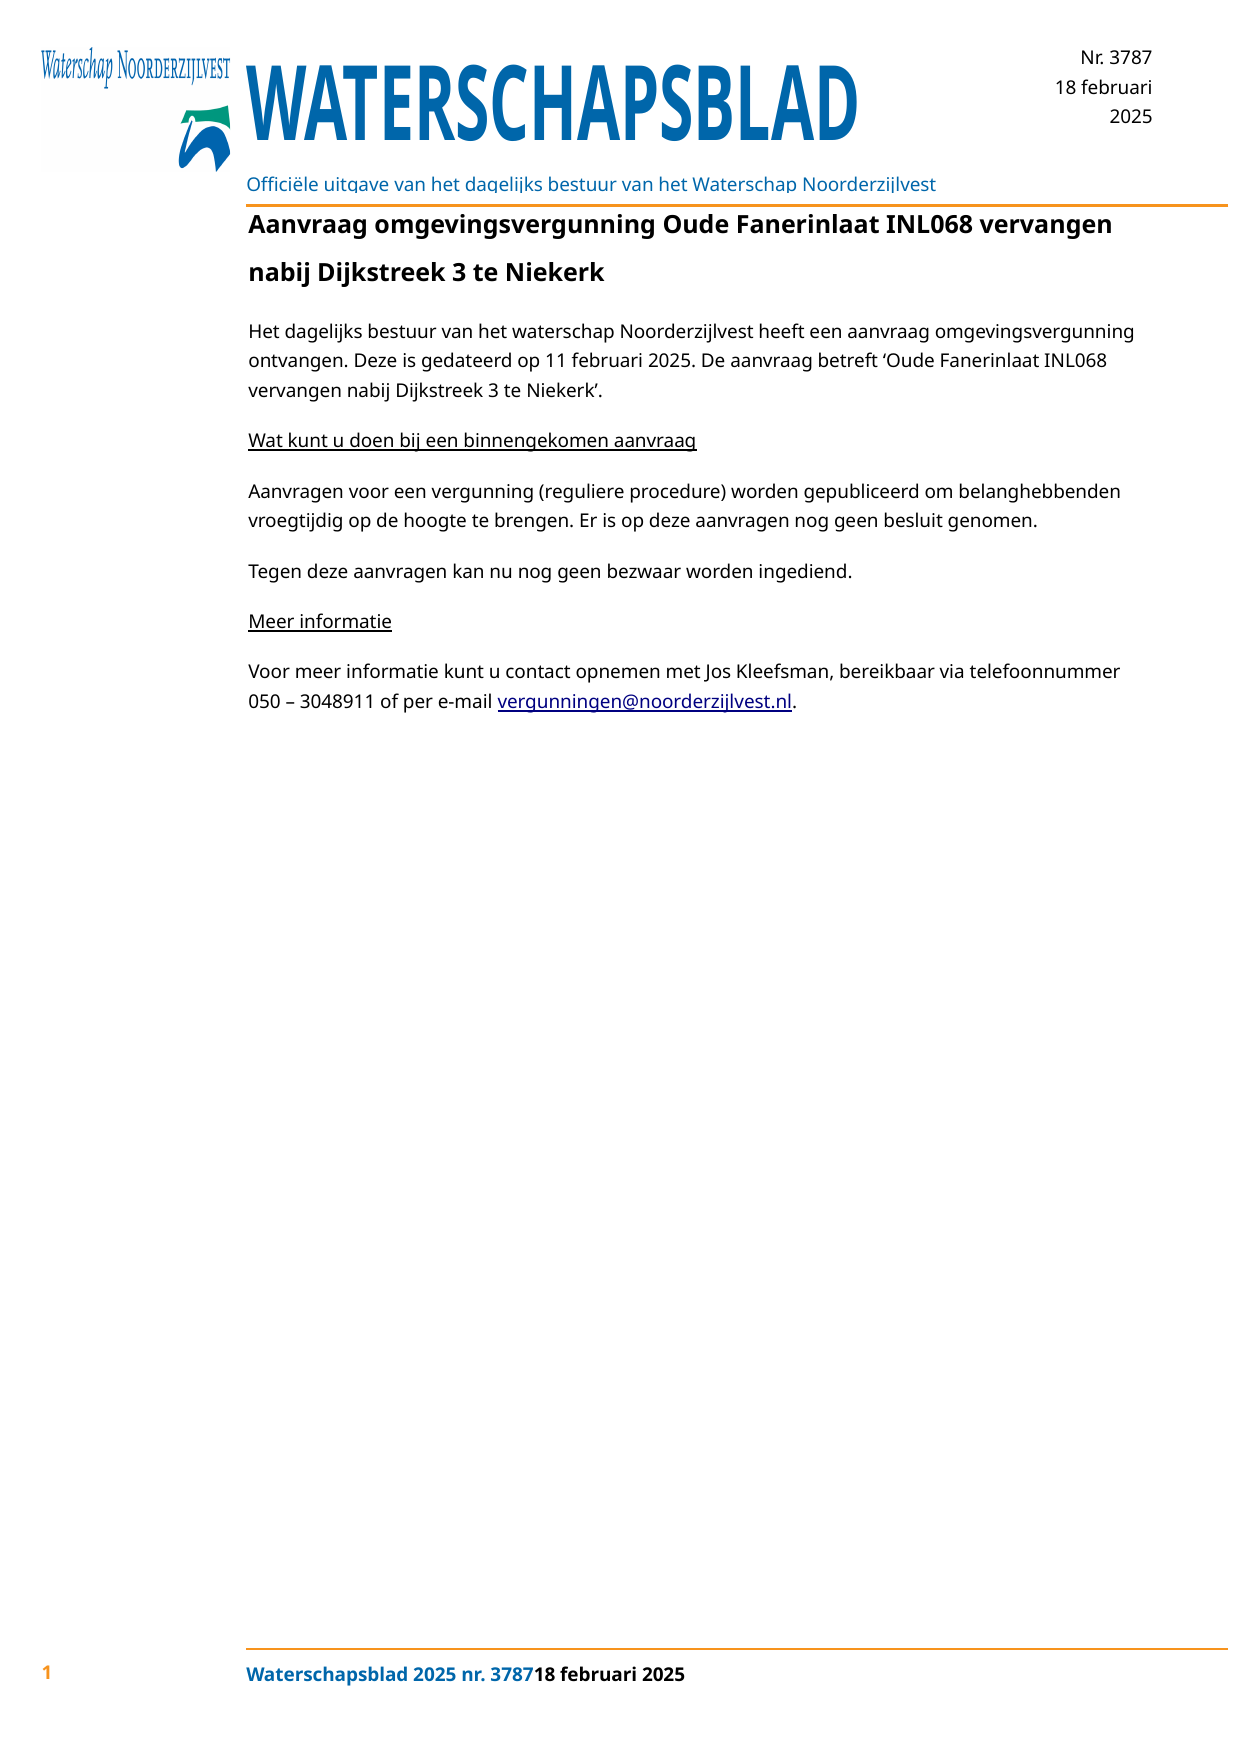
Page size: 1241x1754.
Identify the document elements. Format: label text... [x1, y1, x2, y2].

text Het dagelijks bestuur van het waterschap Noorderzijlvest heeft een aanvraag omgevingsvergunning ontvangen. Deze is gedateerd op 11 februari 2025. De aanvraag betreft ‘Oude Fanerinlaat INL068 vervangen nabij Dijkstreek 3 te Niekerk’. [248, 318, 1152, 403]
text Voor meer informatie kunt u contact opnemen met Jos Kleefsman, bereikbaar via telefoonnummer 050 – 3048911 of per e-mail vergunningen@noorderzijlvest.nl. [248, 659, 1152, 714]
text Wat kunt u doen bij een binnengekomen aanvraag [248, 427, 1152, 453]
text Aanvragen voor een vergunning (reguliere procedure) worden gepubliceerd om belanghebbenden vroegtijdig op de hoogte te brengen. Er is op deze aanvragen nog geen besluit genomen. [248, 478, 1152, 533]
text Aanvraag omgevingsvergunning Oude Fanerinlaat INL068 vervangen nabij Dijkstreek 3 te Niekerk [248, 207, 1152, 288]
text Tegen deze aanvragen kan nu nog geen bezwaar worden ingediend. [248, 558, 1152, 584]
text Meer informatie [248, 608, 1152, 634]
picture [41, 47, 231, 172]
